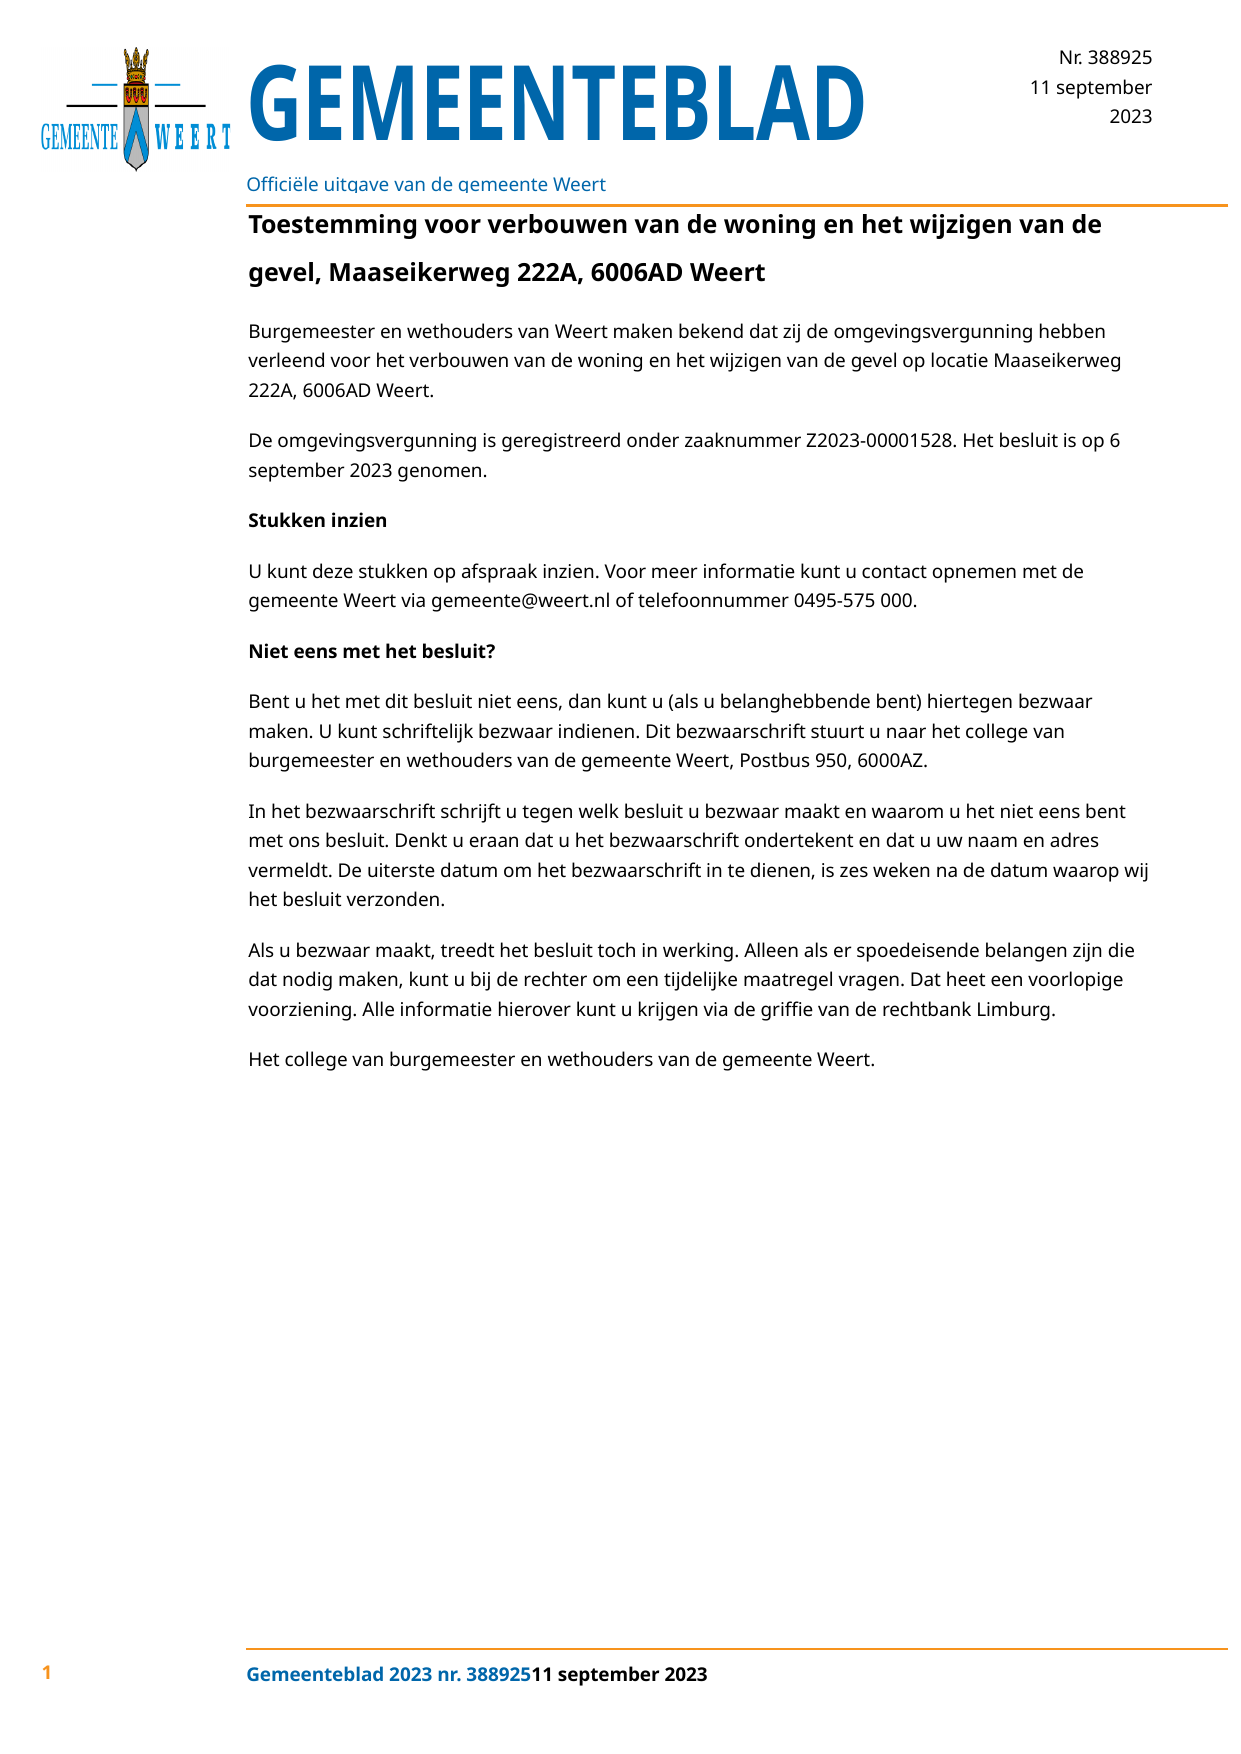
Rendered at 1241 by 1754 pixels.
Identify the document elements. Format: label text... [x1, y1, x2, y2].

picture [41, 47, 231, 172]
text Toestemming voor verbouwen van de woning en het wijzigen van de gevel, Maaseikerweg 222A, 6006AD Weert [248, 207, 1152, 288]
text Stukken inzien [248, 507, 1152, 533]
text De omgevingsvergunning is geregistreerd onder zaaknummer Z2023-00001528. Het besluit is op 6 september 2023 genomen. [248, 427, 1152, 483]
text In het bezwaarschrift schrijft u tegen welk besluit u bezwaar maakt en waarom u het niet eens bent met ons besluit. Denkt u eraan dat u het bezwaarschrift ondertekent en dat u uw naam en adres vermeldt. De uiterste datum om het bezwaarschrift in te dienen, is zes weken na de datum waarop wij het besluit verzonden. [248, 798, 1152, 912]
text Burgemeester en wethouders van Weert maken bekend dat zij de omgevingsvergunning hebben verleend voor het verbouwen van de woning en het wijzigen van de gevel op locatie Maaseikerweg 222A, 6006AD Weert. [248, 318, 1152, 403]
text U kunt deze stukken op afspraak inzien. Voor meer informatie kunt u contact opnemen met de gemeente Weert via gemeente@weert.nl of telefoonnummer 0495-575 000. [248, 558, 1152, 613]
text Als u bezwaar maakt, treedt het besluit toch in werking. Alleen als er spoedeisende belangen zijn die dat nodig maken, kunt u bij de rechter om een tijdelijke maatregel vragen. Dat heet een voorlopige voorziening. Alle informatie hierover kunt u krijgen via de griffie van de rechtbank Limburg. [248, 937, 1152, 1022]
text Bent u het met dit besluit niet eens, dan kunt u (als u belanghebbende bent) hiertegen bezwaar maken. U kunt schriftelijk bezwaar indienen. Dit bezwaarschrift stuurt u naar het college van burgemeester en wethouders van de gemeente Weert, Postbus 950, 6000AZ. [248, 688, 1152, 773]
text Het college van burgemeester en wethouders van de gemeente Weert. [248, 1047, 1152, 1072]
text Niet eens met het besluit? [248, 638, 1152, 664]
